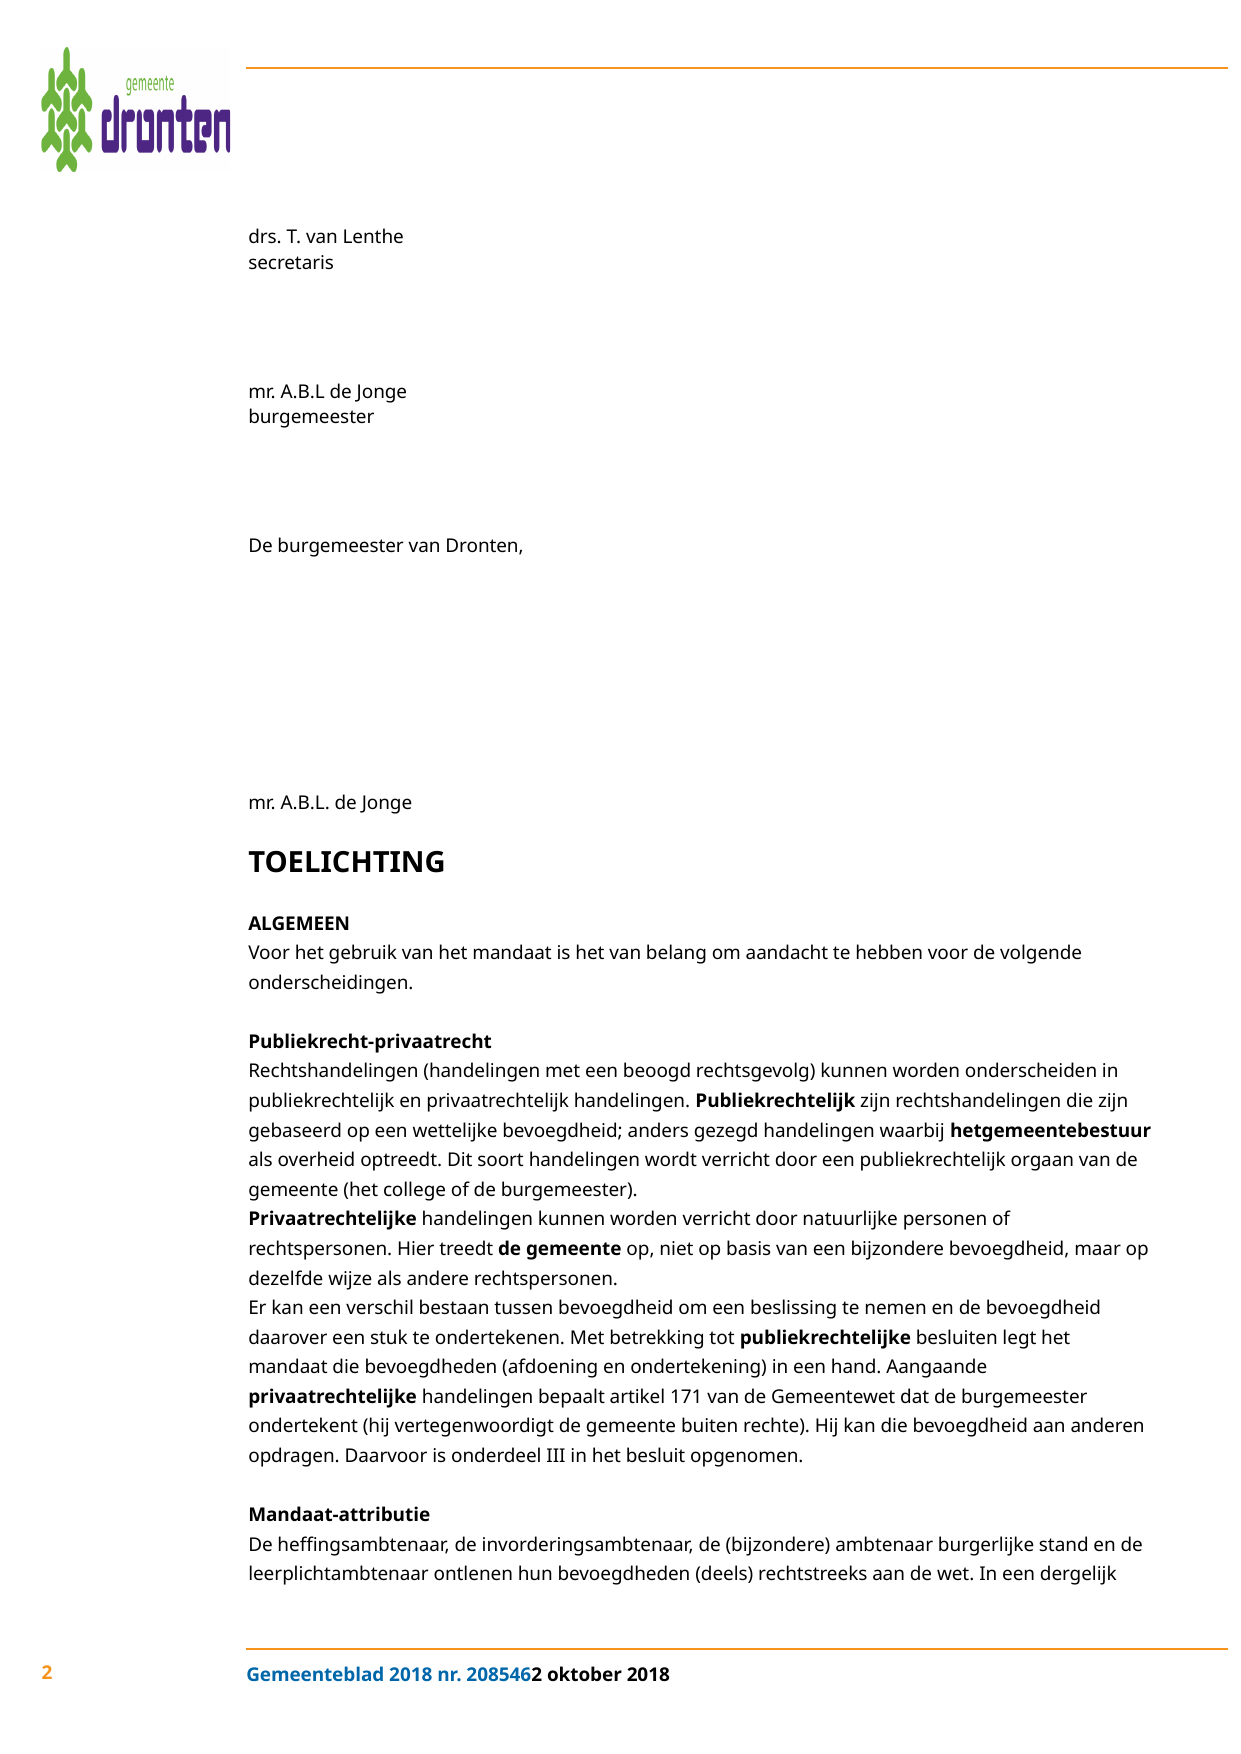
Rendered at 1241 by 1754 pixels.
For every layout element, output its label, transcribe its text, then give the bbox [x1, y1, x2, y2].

text Privaatrechtelijke handelingen kunnen worden verricht door natuurlijke personen of rechtspersonen. Hier treedt de gemeente op, niet op basis van een bijzondere bevoegdheid, maar op dezelfde wijze als andere rechtspersonen. [248, 1206, 1152, 1291]
picture [41, 47, 231, 172]
text mr. A.B.L. de Jonge [248, 789, 1152, 815]
text Rechtshandelingen (handelingen met een beoogd rechtsgevolg) kunnen worden onderscheiden in publiekrechtelijk en privaatrechtelijk handelingen. Publiekrechtelijk zijn rechtshandelingen die zijn gebaseerd op een wettelijke bevoegdheid; anders gezegd handelingen waarbij hetgemeentebestuur als overheid optreedt. Dit soort handelingen wordt verricht door een publiekrechtelijk orgaan van de gemeente (het college of de burgemeester). [248, 1058, 1152, 1202]
text Er kan een verschil bestaan tussen bevoegdheid om een beslissing te nemen en de bevoegdheid daarover een stuk te ondertekenen. Met betrekking tot publiekrechtelijke besluiten legt het mandaat die bevoegdheden (afdoening en ondertekening) in een hand. Aangaande privaatrechtelijke handelingen bepaalt artikel 171 van de Gemeentewet dat de burgemeester ondertekent (hij vertegenwoordigt de gemeente buiten rechte). Hij kan die bevoegdheid aan anderen opdragen. Daarvoor is onderdeel III in het besluit opgenomen. [248, 1294, 1152, 1468]
text Mandaat-attributie [248, 1501, 1152, 1527]
text secretaris [248, 249, 1152, 275]
text burgemeester [248, 403, 1152, 429]
text De burgemeester van Dronten, [248, 532, 1152, 558]
text De heffingsambtenaar, de invorderingsambtenaar, de (bijzondere) ambtenaar burgerlijke stand en de leerplichtambtenaar ontlenen hun bevoegdheden (deels) rechtstreeks aan de wet. In een dergelijk [248, 1531, 1152, 1586]
text Voor het gebruik van het mandaat is het van belang om aandacht te hebben voor de volgende onderscheidingen. [248, 939, 1152, 995]
text mr. A.B.L de Jonge [248, 378, 1152, 403]
text drs. T. van Lenthe [248, 223, 1152, 249]
text ALGEMEEN [248, 910, 1152, 936]
text Publiekrecht-privaatrecht [248, 1028, 1152, 1054]
text TOELICHTING [248, 841, 1152, 881]
